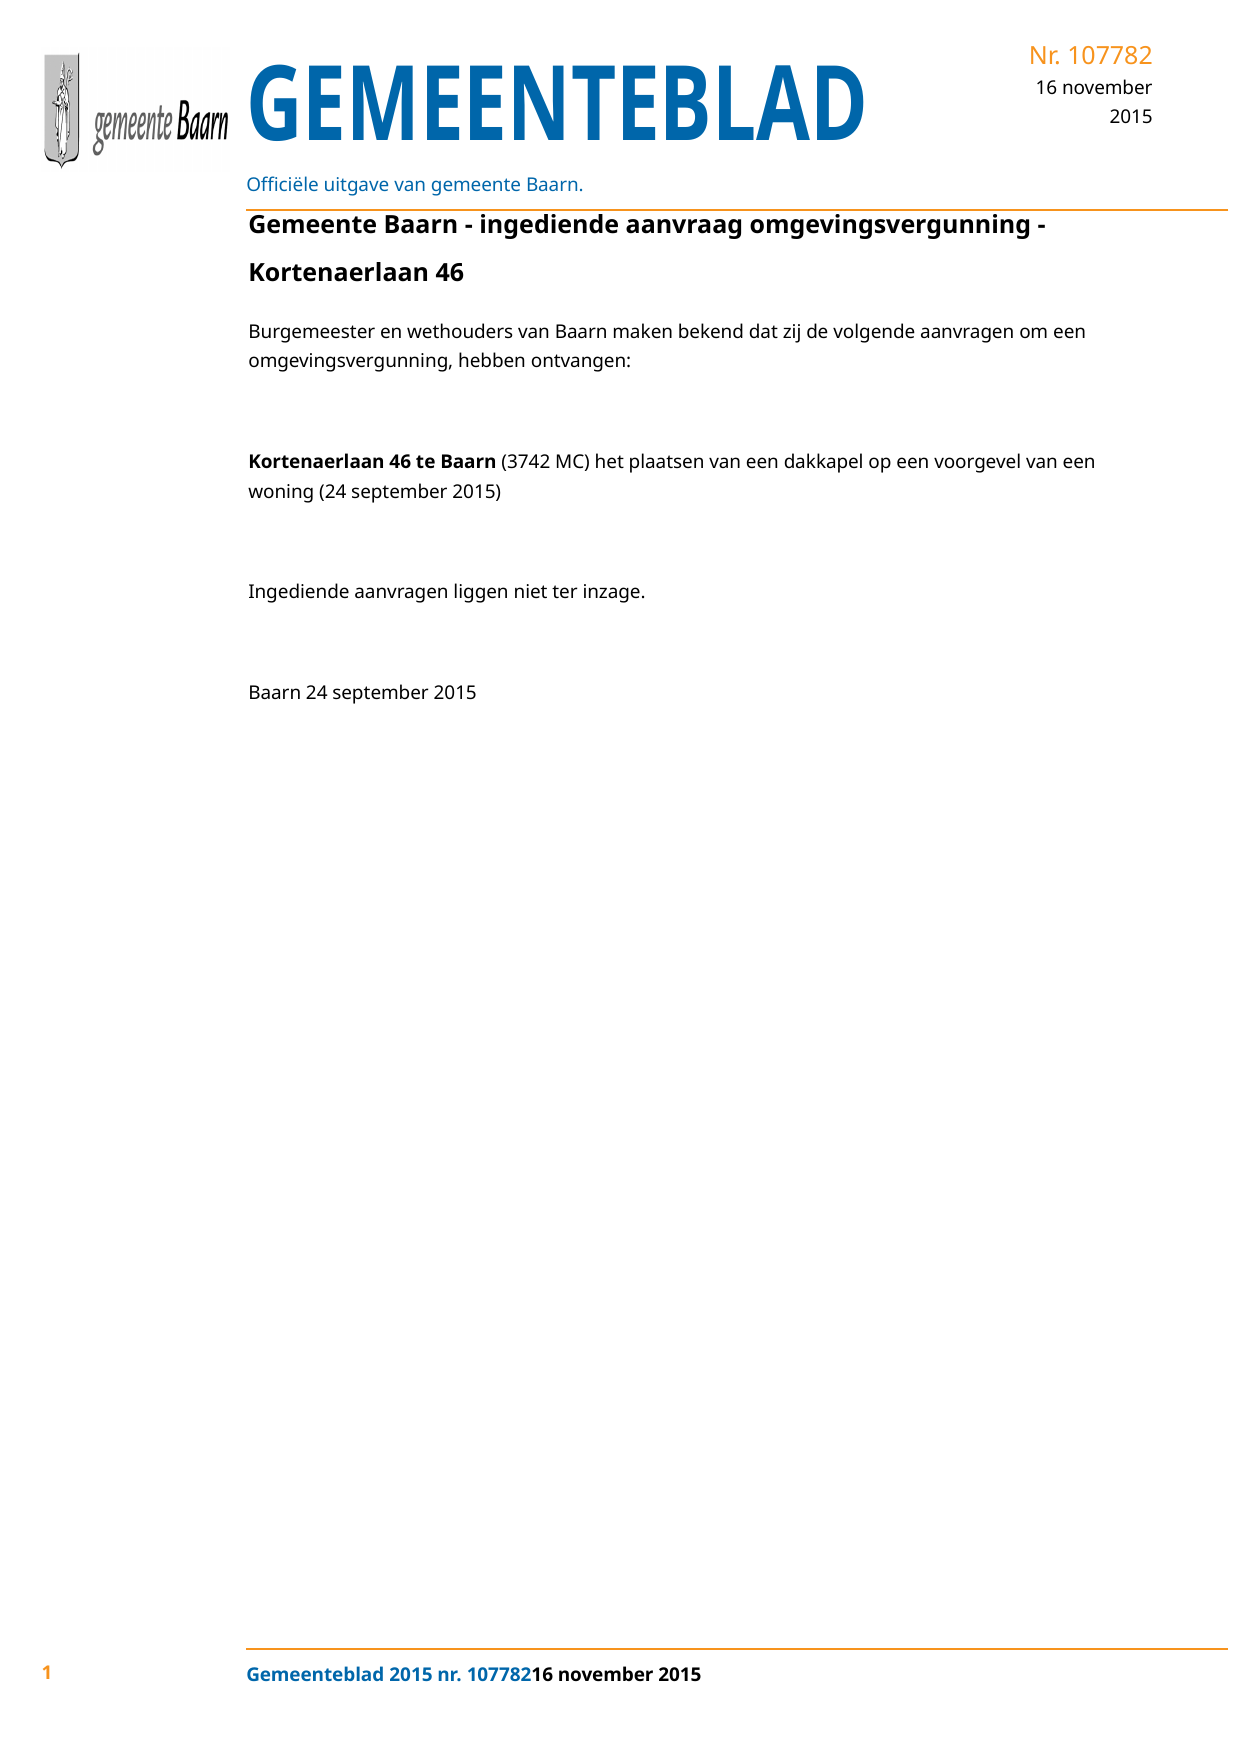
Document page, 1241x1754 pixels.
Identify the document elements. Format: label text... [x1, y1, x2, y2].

text Gemeente Baarn - ingediende aanvraag omgevingsvergunning - Kortenaerlaan 46 [248, 211, 1152, 288]
text Ingediende aanvragen liggen niet ter inzage. [248, 579, 1152, 604]
picture [41, 47, 231, 172]
text Baarn 24 september 2015 [248, 679, 1152, 705]
text Kortenaerlaan 46 te Baarn (3742 MC) het plaatsen van een dakkapel op een voorgevel van een woning (24 september 2015) [248, 448, 1152, 504]
text Burgemeester en wethouders van Baarn maken bekend dat zij de volgende aanvragen om een omgevingsvergunning, hebben ontvangen: [248, 318, 1152, 373]
